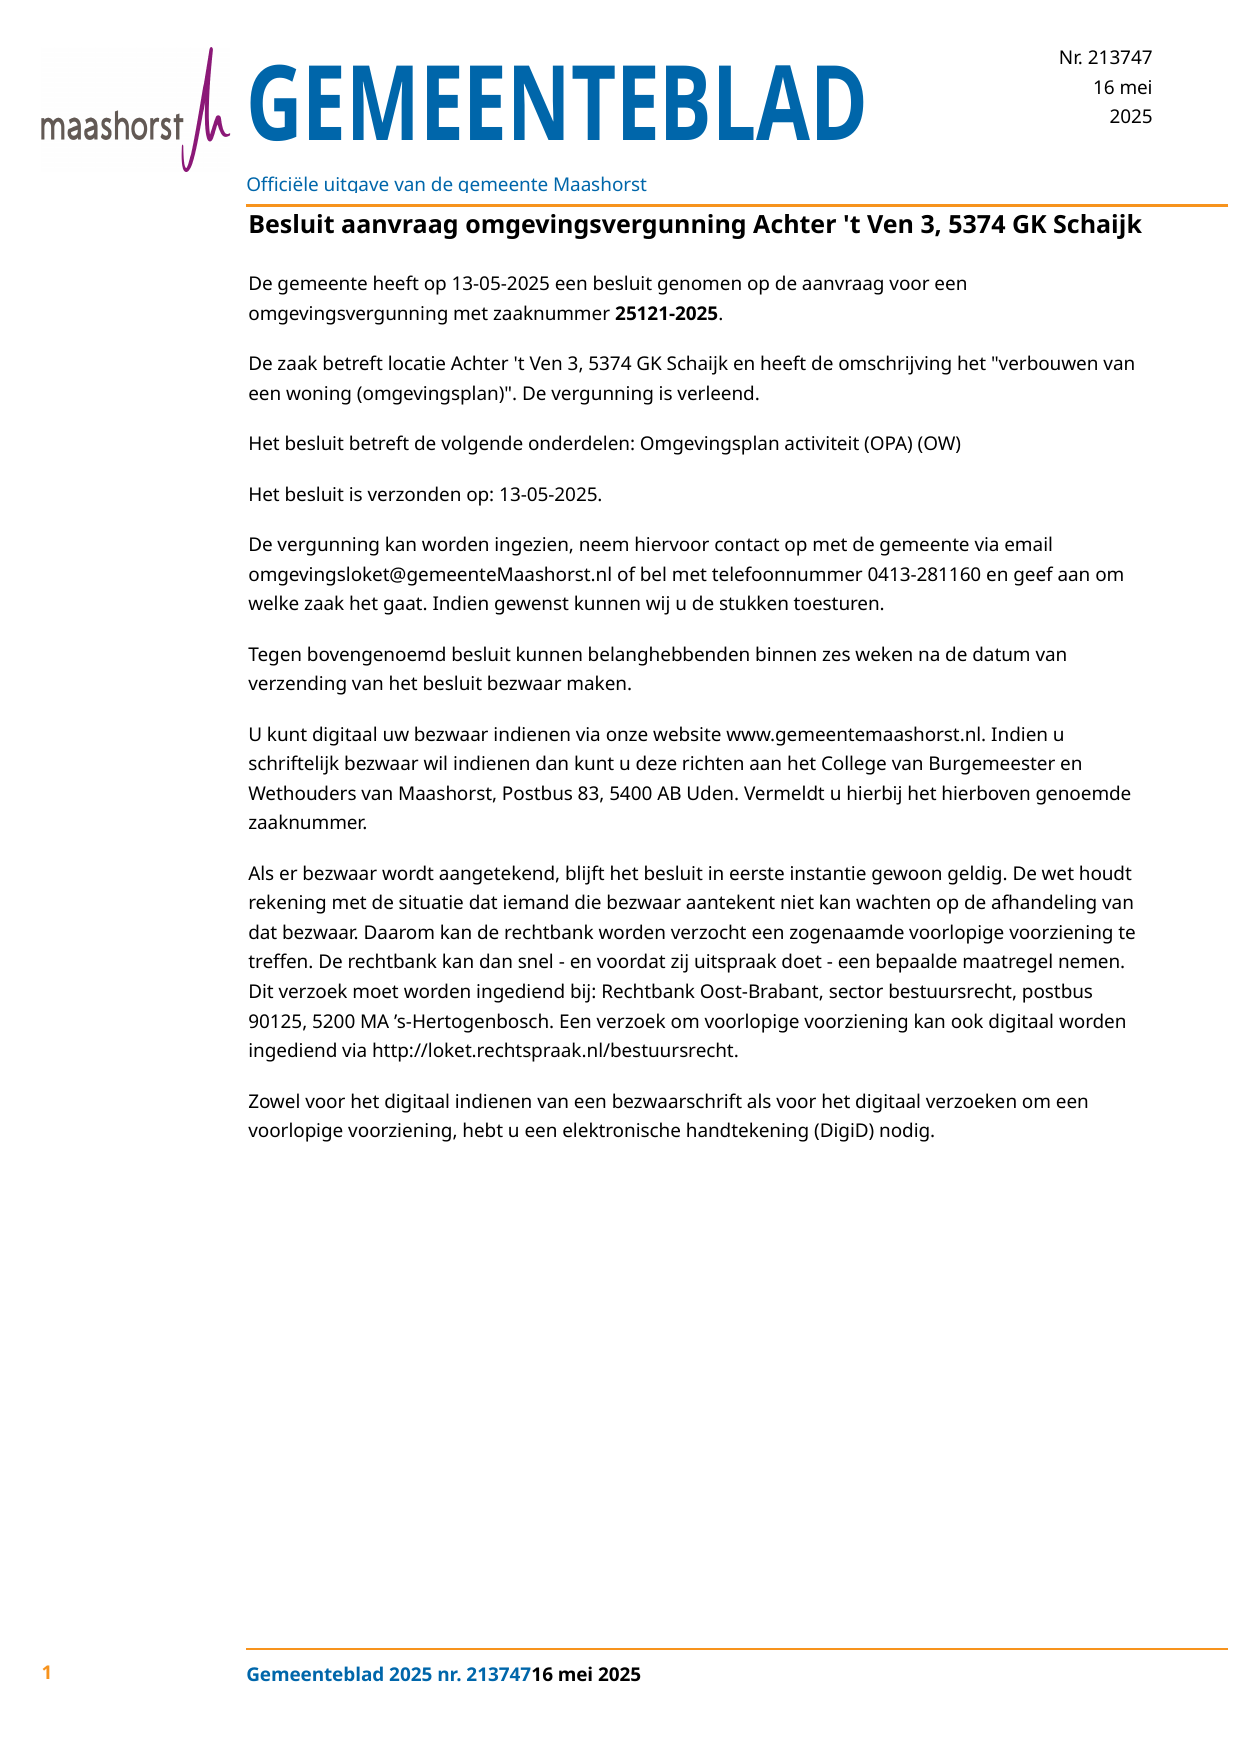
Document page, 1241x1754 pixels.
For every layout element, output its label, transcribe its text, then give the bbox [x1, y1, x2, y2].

text Het besluit is verzonden op: 13-05-2025. [248, 481, 1152, 506]
text De gemeente heeft op 13-05-2025 een besluit genomen op de aanvraag voor een omgevingsvergunning met zaaknummer 25121-2025. [248, 270, 1152, 326]
text Besluit aanvraag omgevingsvergunning Achter 't Ven 3, 5374 GK Schaijk [248, 207, 1152, 241]
text Zowel voor het digitaal indienen van een bezwaarschrift als voor het digitaal verzoeken om een voorlopige voorziening, hebt u een elektronische handtekening (DigiD) nodig. [248, 1088, 1152, 1143]
text De zaak betreft locatie Achter 't Ven 3, 5374 GK Schaijk en heeft de omschrijving het "verbouwen van een woning (omgevingsplan)". De vergunning is verleend. [248, 350, 1152, 406]
text Het besluit betreft de volgende onderdelen: Omgevingsplan activiteit (OPA) (OW) [248, 430, 1152, 456]
picture [41, 47, 231, 172]
text Als er bezwaar wordt aangetekend, blijft het besluit in eerste instantie gewoon geldig. De wet houdt rekening met de situatie dat iemand die bezwaar aantekent niet kan wachten op de afhandeling van dat bezwaar. Daarom kan de rechtbank worden verzocht een zogenaamde voorlopige voorziening te treffen. De rechtbank kan dan snel - en voordat zij uitspraak doet - een bepaalde maatregel nemen. Dit verzoek moet worden ingediend bij: Rechtbank Oost-Brabant, sector bestuursrecht, postbus 90125, 5200 MA ’s-Hertogenbosch. Een verzoek om voorlopige voorziening kan ook digitaal worden ingediend via http://loket.rechtspraak.nl/bestuursrecht. [248, 860, 1152, 1063]
text De vergunning kan worden ingezien, neem hiervoor contact op met de gemeente via email omgevingsloket@gemeenteMaashorst.nl of bel met telefoonnummer 0413-281160 en geef aan om welke zaak het gaat. Indien gewenst kunnen wij u de stukken toesturen. [248, 531, 1152, 616]
text U kunt digitaal uw bezwaar indienen via onze website www.gemeentemaashorst.nl. Indien u schriftelijk bezwaar wil indienen dan kunt u deze richten aan het College van Burgemeester en Wethouders van Maashorst, Postbus 83, 5400 AB Uden. Vermeldt u hierbij het hierboven genoemde zaaknummer. [248, 721, 1152, 835]
text Tegen bovengenoemd besluit kunnen belanghebbenden binnen zes weken na de datum van verzending van het besluit bezwaar maken. [248, 641, 1152, 696]
